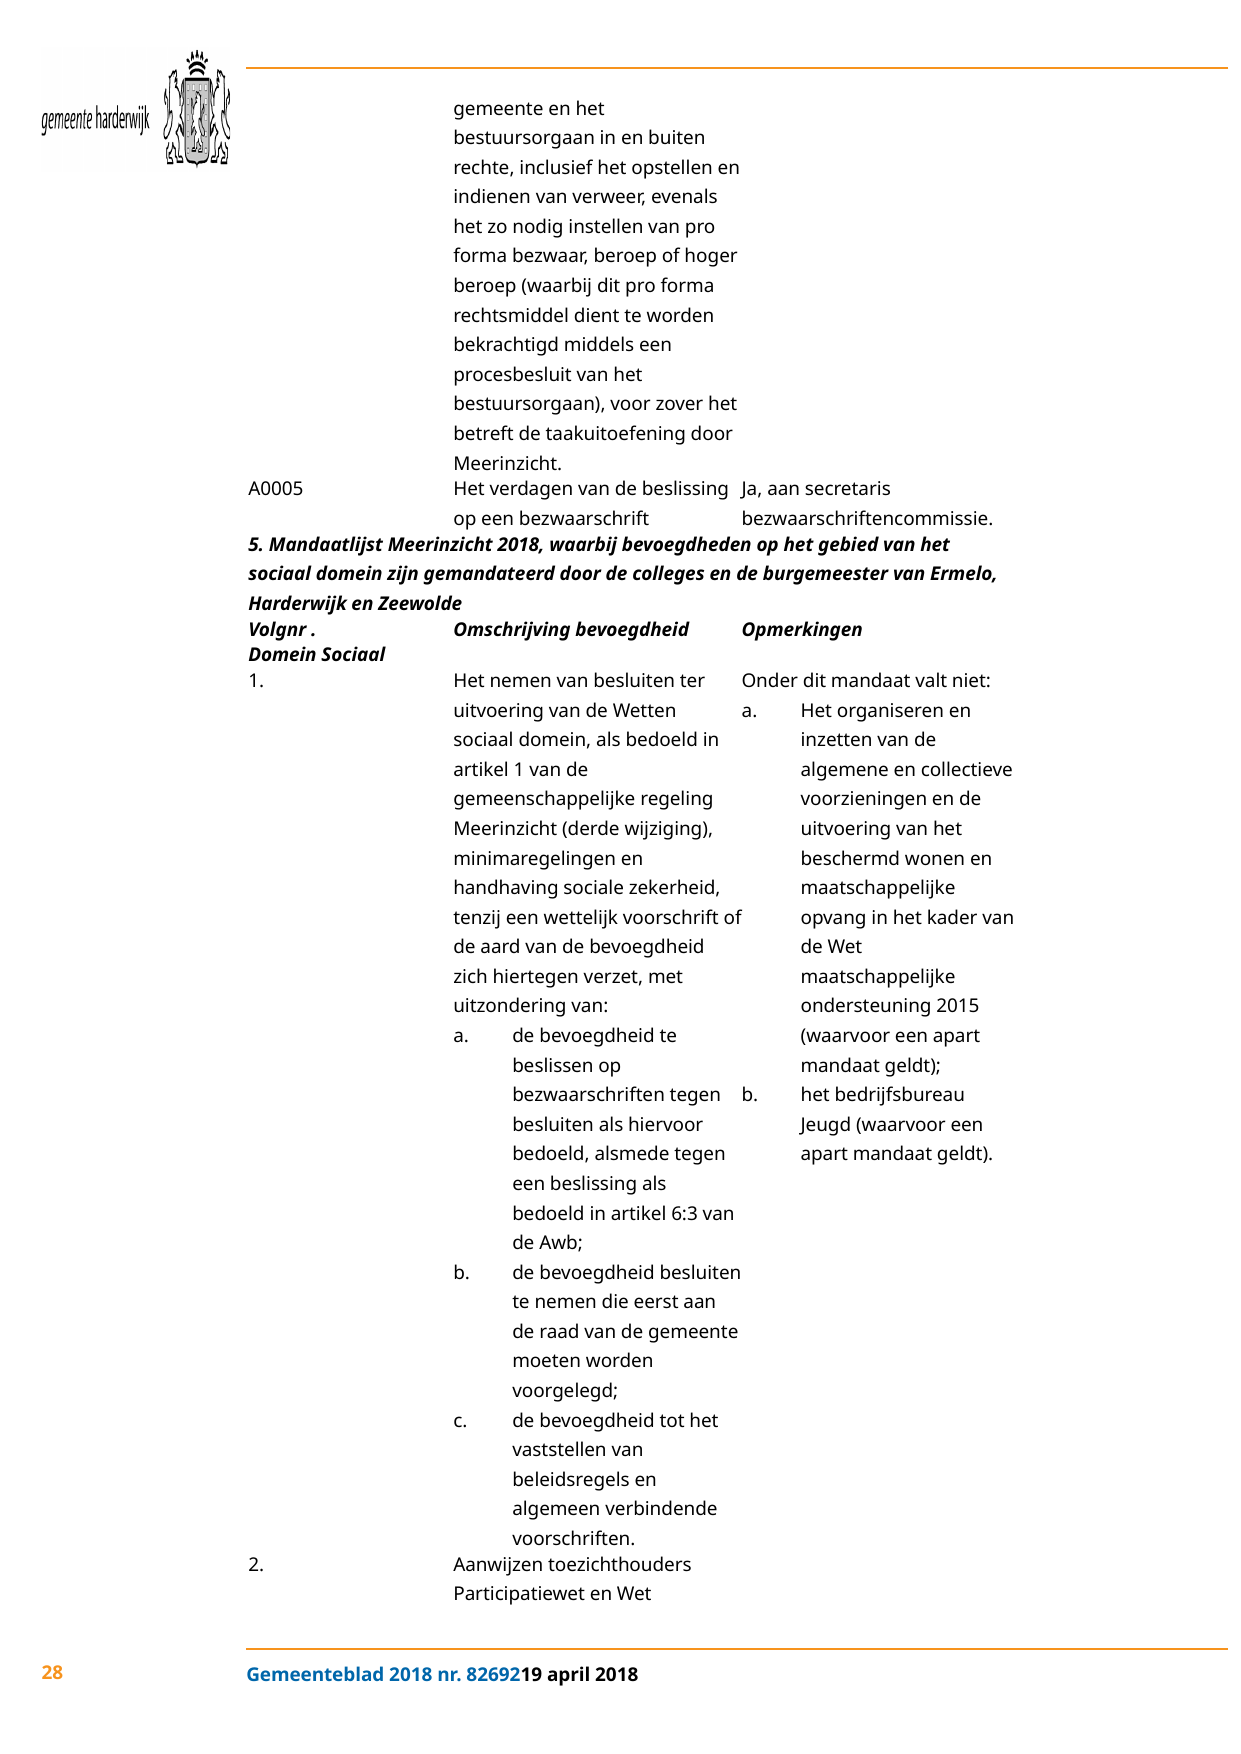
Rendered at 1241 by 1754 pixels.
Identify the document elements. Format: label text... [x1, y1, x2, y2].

table_cell Ja, aan secretaris bezwaarschriftencommissie. [741, 476, 1015, 531]
table_cell Omschrijving bevoegdheid [453, 616, 741, 641]
table_cell 2. [248, 1551, 453, 1606]
table_cell 5. Mandaatlijst Meerinzicht 2018, waarbij bevoegdheden op het gebied van het sociaal domein zijn gemandateerd door de colleges en de burgemeester van Ermelo, Harderwijk en Zeewolde [248, 531, 1015, 616]
table_cell Aanwijzen toezichthouders Participatiewet en Wet [453, 1551, 741, 1606]
table_cell gemeente en het bestuursorgaan in en buiten rechte, inclusief het opstellen en indienen van verweer, evenals het zo nodig instellen van pro forma bezwaar, beroep of hoger beroep (waarbij dit pro forma rechtsmiddel dient te worden bekrachtigd middels een procesbesluit van het bestuursorgaan), voor zover het betreft de taakuitoefening door Meerinzicht. [453, 95, 741, 476]
table_cell Het nemen van besluiten ter uitvoering van de Wetten sociaal domein, als bedoeld in artikel 1 van de gemeenschappelijke regeling Meerinzicht (derde wijziging), minimaregelingen en handhaving sociale zekerheid, tenzij een wettelijk voorschrift of de aard van de bevoegdheid zich hiertegen verzet, met uitzondering van: de bevoegdheid te beslissen op bezwaarschriften tegen besluiten als hiervoor bedoeld, alsmede tegen een beslissing als bedoeld in artikel 6:3 van de Awb; de bevoegdheid besluiten te nemen die eerst aan de raad van de gemeente moeten worden voorgelegd; de bevoegdheid tot het vaststellen van beleidsregels en algemeen verbindende voorschriften. [453, 667, 741, 1551]
table_cell [248, 95, 453, 476]
table_cell A0005 [248, 476, 453, 531]
table_cell [741, 95, 1015, 476]
table_cell Het verdagen van de beslissing op een bezwaarschrift [453, 476, 741, 531]
table_cell Volgnr . [248, 616, 453, 641]
table_cell 1. [248, 667, 453, 1551]
picture [41, 47, 231, 172]
table_cell Opmerkingen [741, 616, 1015, 641]
table_cell Domein Sociaal [248, 641, 1015, 667]
table_cell [741, 1551, 1015, 1606]
table_cell Onder dit mandaat valt niet: Het organiseren en inzetten van de algemene en collectieve voorzieningen en de uitvoering van het beschermd wonen en maatschappelijke opvang in het kader van de Wet maatschappelijke ondersteuning 2015 (waarvoor een apart mandaat geldt); het bedrijfsbureau Jeugd (waarvoor een apart mandaat geldt). [741, 667, 1015, 1551]
